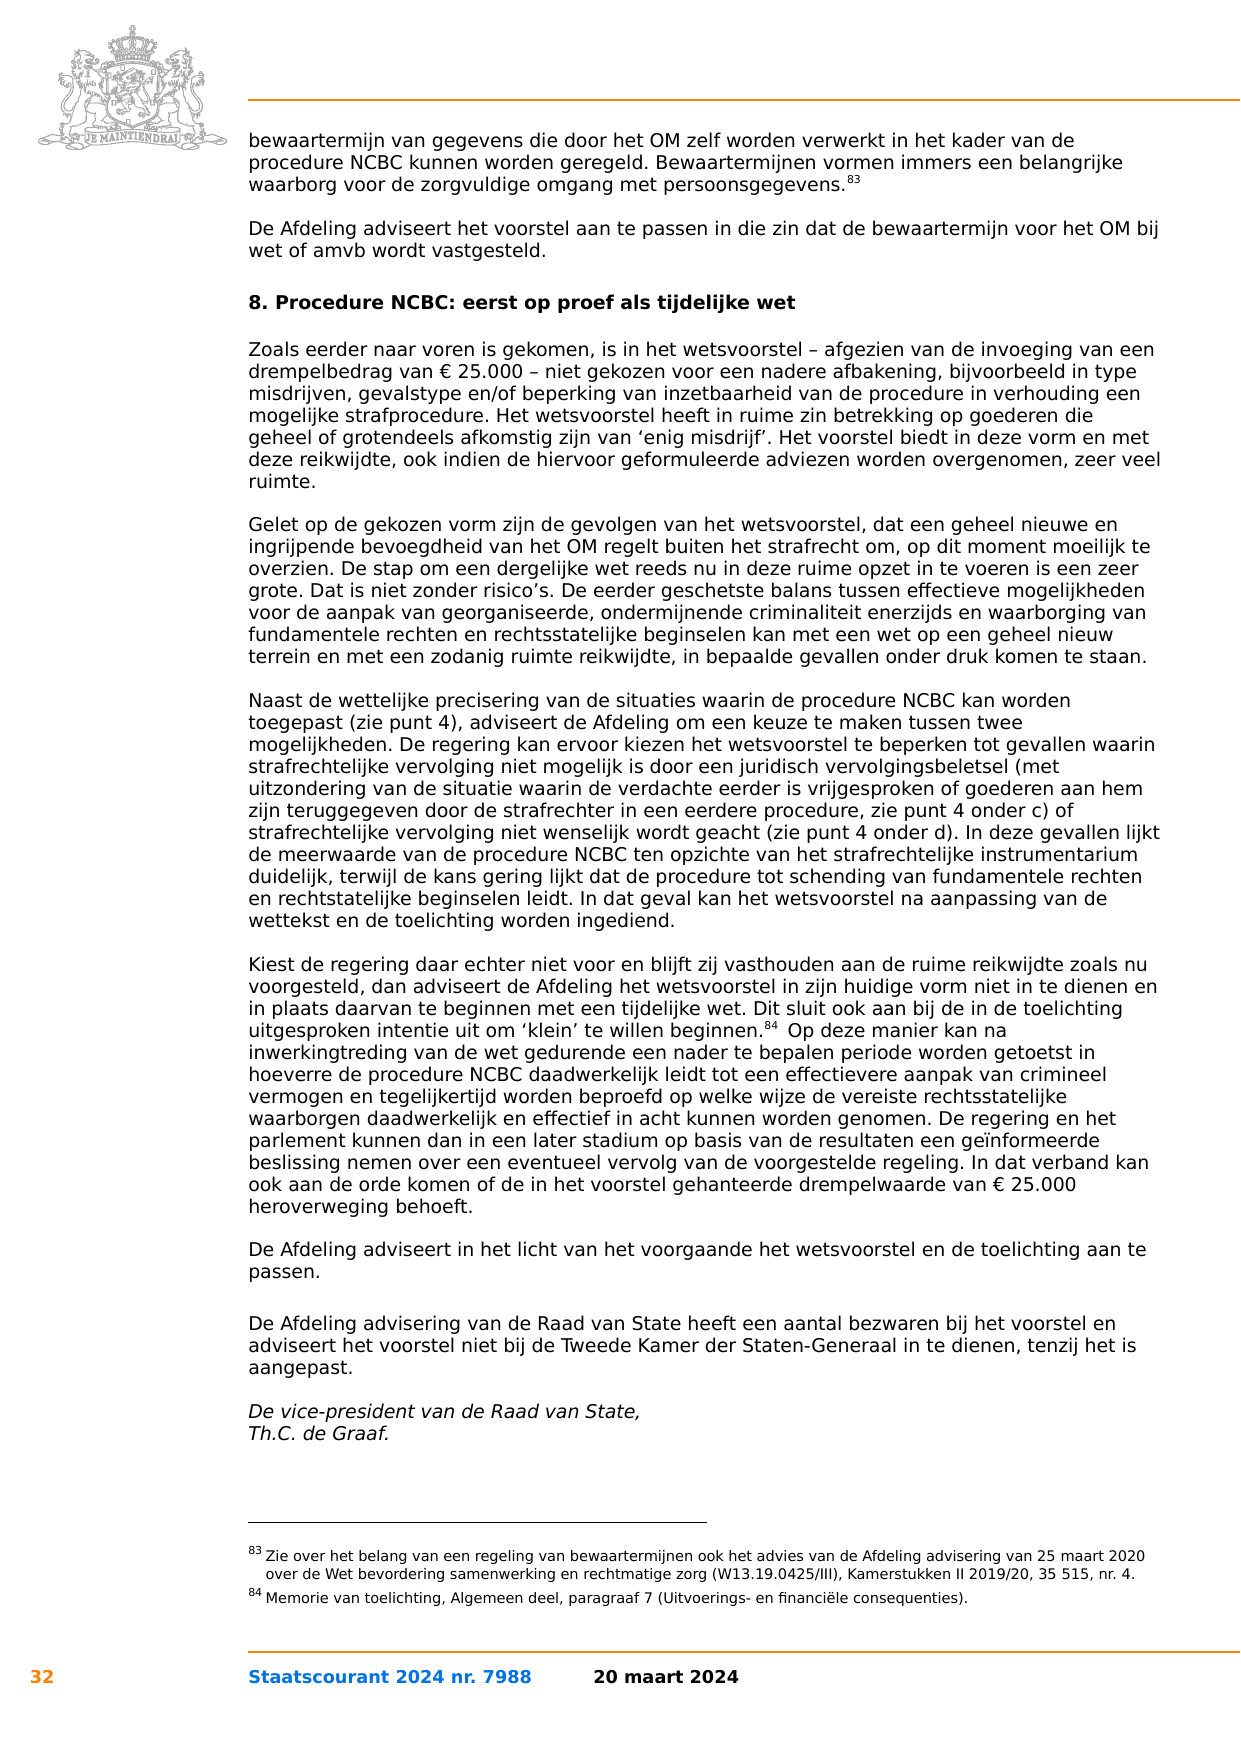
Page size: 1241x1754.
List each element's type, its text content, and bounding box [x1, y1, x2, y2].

text Naast de wettelijke precisering van de situaties waarin de procedure NCBC kan worden toegepast (zie punt 4), adviseert de Afdeling om een keuze te maken tussen twee mogelijkheden. De regering kan ervoor kiezen het wetsvoorstel te beperken tot gevallen waarin strafrechtelijke vervolging niet mogelijk is door een juridisch vervolgingsbeletsel (met uitzondering van de situatie waarin de verdachte eerder is vrijgesproken of goederen aan hem zijn teruggegeven door de strafrechter in een eerdere procedure, zie punt 4 onder c) of strafrechtelijke vervolging niet wenselijk wordt geacht (zie punt 4 onder d). In deze gevallen lijkt de meerwaarde van de procedure NCBC ten opzichte van het strafrechtelijke instrumentarium duidelijk, terwijl de kans gering lijkt dat de procedure tot schending van fundamentele rechten en rechtstatelijke beginselen leidt. In dat geval kan het wetsvoorstel na aanpassing van de wettekst en de toelichting worden ingediend. [248, 690, 1163, 932]
text Zoals eerder naar voren is gekomen, is in het wetsvoorstel – afgezien van de invoeging van een drempelbedrag van € 25.000 – niet gekozen voor een nadere afbakening, bijvoorbeeld in type misdrijven, gevalstype en/of beperking van inzetbaarheid van de procedure in verhouding een mogelijke strafprocedure. Het wetsvoorstel heeft in ruime zin betrekking op goederen die geheel of grotendeels afkomstig zijn van ‘enig misdrijf’. Het voorstel biedt in deze vorm en met deze reikwijdte, ook indien de hiervoor geformuleerde adviezen worden overgenomen, zeer veel ruimte. [248, 339, 1163, 492]
text De Afdeling advisering van de Raad van State heeft een aantal bezwaren bij het voorstel en adviseert het voorstel niet bij de Tweede Kamer der Staten-Generaal in te dienen, tenzij het is aangepast. [248, 1313, 1163, 1379]
subtitle 8. Procedure NCBC: eerst op proef als tijdelijke wet [248, 292, 1163, 314]
text De Afdeling adviseert in het licht van het voorgaande het wetsvoorstel en de toelichting aan te passen. [248, 1239, 1163, 1283]
text De vice-president van de Raad van State, Th.C. de Graaf. [248, 1401, 1163, 1445]
text Kiest de regering daar echter niet voor en blijft zij vasthouden aan de ruime reikwijdte zoals nu voorgesteld, dan adviseert de Afdeling het wetsvoorstel in zijn huidige vorm niet in te dienen en in plaats daarvan te beginnen met een tijdelijke wet. Dit sluit ook aan bij de in de toelichting uitgesproken intentie uit om ‘klein’ te willen beginnen. Op deze manier kan na inwerkingtreding van de wet gedurende een nader te bepalen periode worden getoetst in hoeverre de procedure NCBC daadwerkelijk leidt tot een effectievere aanpak van crimineel vermogen en tegelijkertijd worden beproefd op welke wijze de vereiste rechtsstatelijke waarborgen daadwerkelijk en effectief in acht kunnen worden genomen. De regering en het parlement kunnen dan in een later stadium op basis van de resultaten een geïnformeerde beslissing nemen over een eventueel vervolg van de voorgestelde regeling. In dat verband kan ook aan de orde komen of de in het voorstel gehanteerde drempelwaarde van € 25.000 heroverweging behoeft. [248, 954, 1163, 1217]
text Memorie van toelichting, Algemeen deel, paragraaf 7 (Uitvoerings- en financiële consequenties). [248, 1586, 1163, 1608]
text Zie over het belang van een regeling van bewaartermijnen ook het advies van de Afdeling advisering van 25 maart 2020 over de Wet bevordering samenwerking en rechtmatige zorg (W13.19.0425/III), Kamerstukken II 2019/20, 35 515, nr. 4. [248, 1544, 1163, 1583]
picture [38, 25, 227, 150]
text De Afdeling adviseert het voorstel aan te passen in die zin dat de bewaartermijn voor het OM bij wet of amvb wordt vastgesteld. [248, 218, 1163, 262]
text Gelet op de gekozen vorm zijn de gevolgen van het wetsvoorstel, dat een geheel nieuwe en ingrijpende bevoegdheid van het OM regelt buiten het strafrecht om, op dit moment moeilijk te overzien. De stap om een dergelijke wet reeds nu in deze ruime opzet in te voeren is een zeer grote. Dat is niet zonder risico’s. De eerder geschetste balans tussen effectieve mogelijkheden voor de aanpak van georganiseerde, ondermijnende criminaliteit enerzijds en waarborging van fundamentele rechten en rechtsstatelijke beginselen kan met een wet op een geheel nieuw terrein en met een zodanig ruimte reikwijdte, in bepaalde gevallen onder druk komen te staan. [248, 514, 1163, 668]
text bewaartermijn van gegevens die door het OM zelf worden verwerkt in het kader van de procedure NCBC kunnen worden geregeld. Bewaartermijnen vormen immers een belangrijke waarborg voor de zorgvuldige omgang met persoonsgegevens. [248, 130, 1163, 196]
